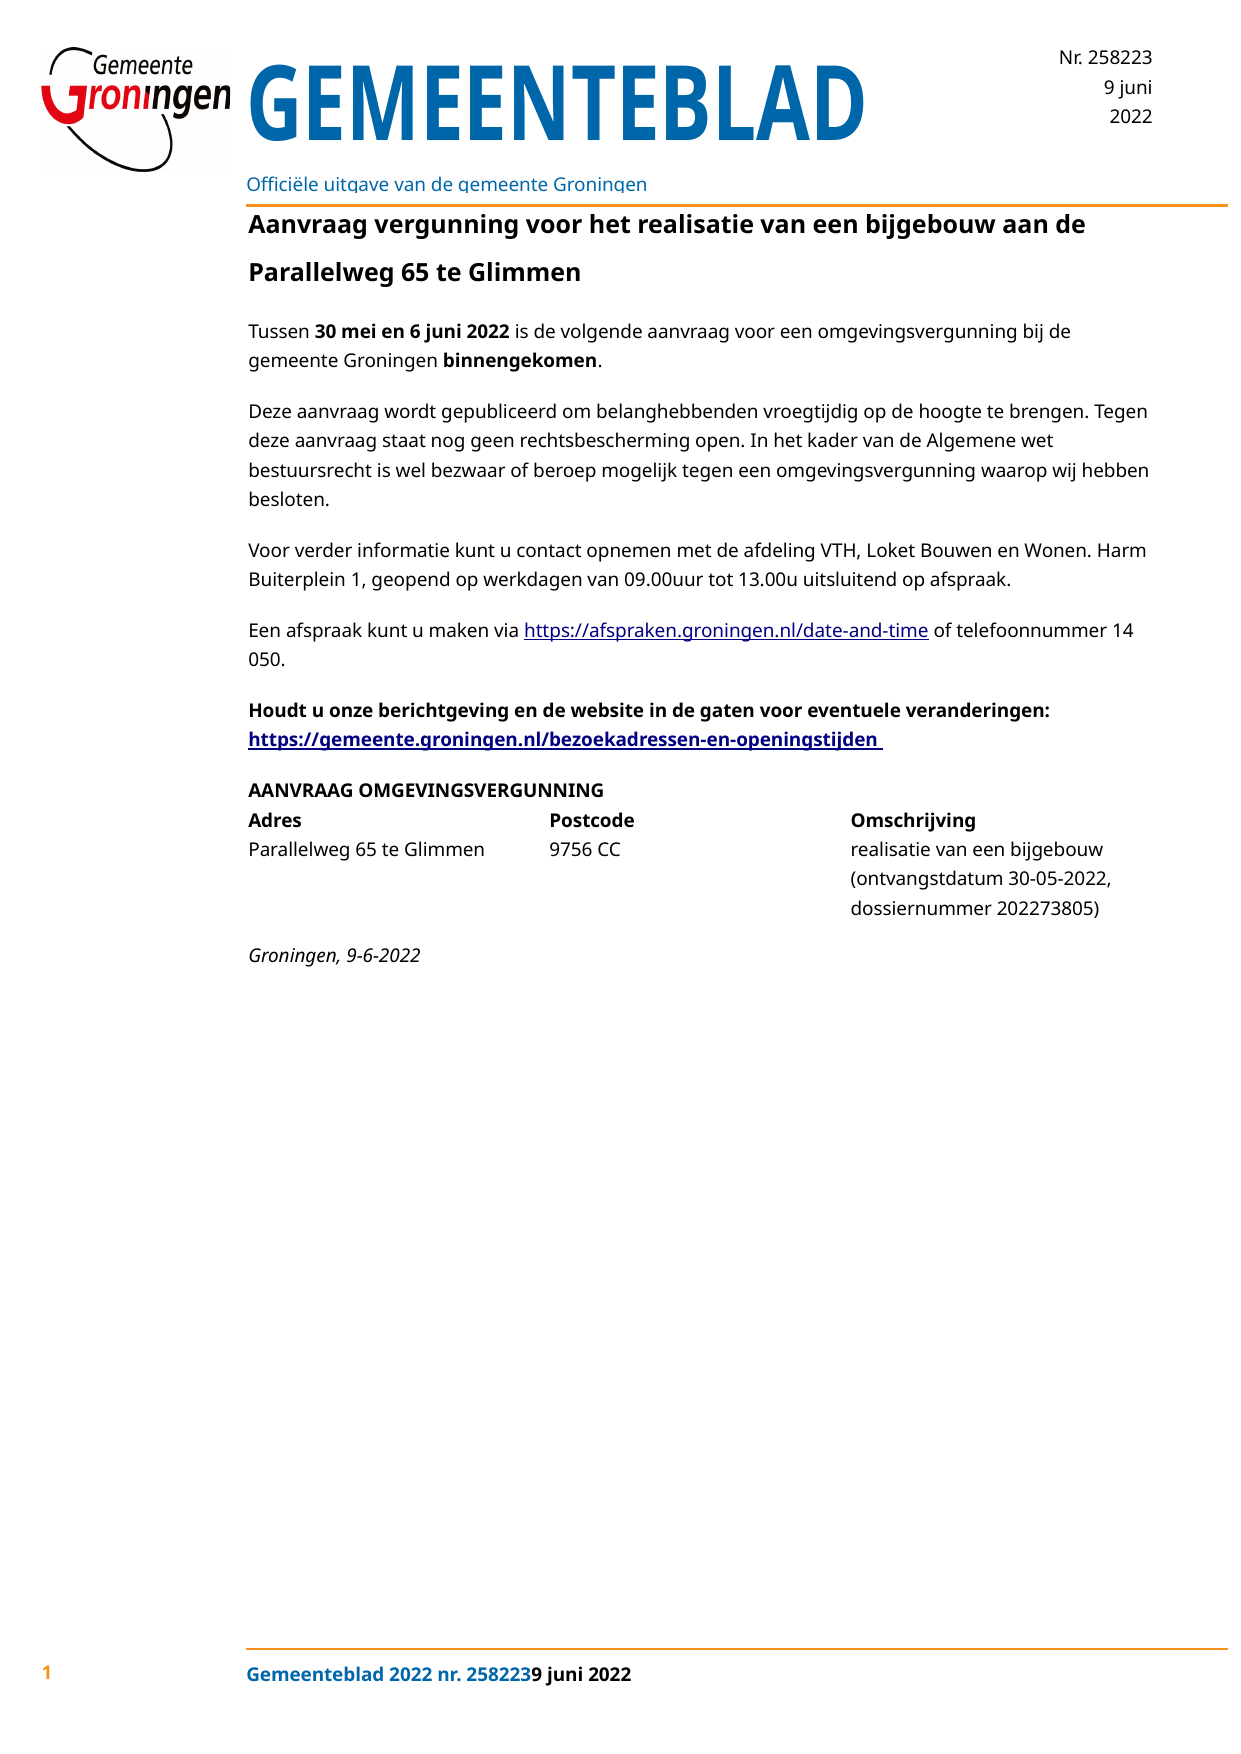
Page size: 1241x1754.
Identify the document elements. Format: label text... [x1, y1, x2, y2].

text Een afspraak kunt u maken via https://afspraken.groningen.nl/date-and-time of telefoonnummer 14 050. [248, 617, 1152, 672]
text Deze aanvraag wordt gepubliceerd om belanghebbenden vroegtijdig op de hoogte te brengen. Tegen deze aanvraag staat nog geen rechtsbescherming open. In het kader van de Algemene wet bestuursrecht is wel bezwaar of beroep mogelijk tegen een omgevingsvergunning waarop wij hebben besloten. [248, 398, 1152, 512]
table_header 9756 CC [549, 836, 850, 921]
text Voor verder informatie kunt u contact opnemen met de afdeling VTH, Loket Bouwen en Wonen. Harm Buiterplein 1, geopend op werkdagen van 09.00uur tot 13.00u uitsluitend op afspraak. [248, 537, 1152, 592]
table_header Parallelweg 65 te Glimmen [248, 836, 549, 921]
picture [41, 47, 231, 172]
text Aanvraag vergunning voor het realisatie van een bijgebouw aan de Parallelweg 65 te Glimmen [248, 207, 1152, 288]
table_header Postcode [549, 807, 850, 832]
text Groningen, 9-6-2022 [248, 942, 1152, 968]
text Houdt u onze berichtgeving en de website in de gaten voor eventuele veranderingen: https://gemeente.groningen.nl/bezoekadressen-en-openingstijden [248, 697, 1152, 752]
text Tussen 30 mei en 6 juni 2022 is de volgende aanvraag voor een omgevingsvergunning bij de gemeente Groningen binnengekomen. [248, 318, 1152, 373]
table_header Adres [248, 807, 549, 832]
text AANVRAAG OMGEVINGSVERGUNNING [248, 777, 1152, 803]
table_header Omschrijving [850, 807, 1152, 832]
table_header realisatie van een bijgebouw (ontvangstdatum 30-05-2022, dossiernummer 202273805) [850, 836, 1152, 921]
